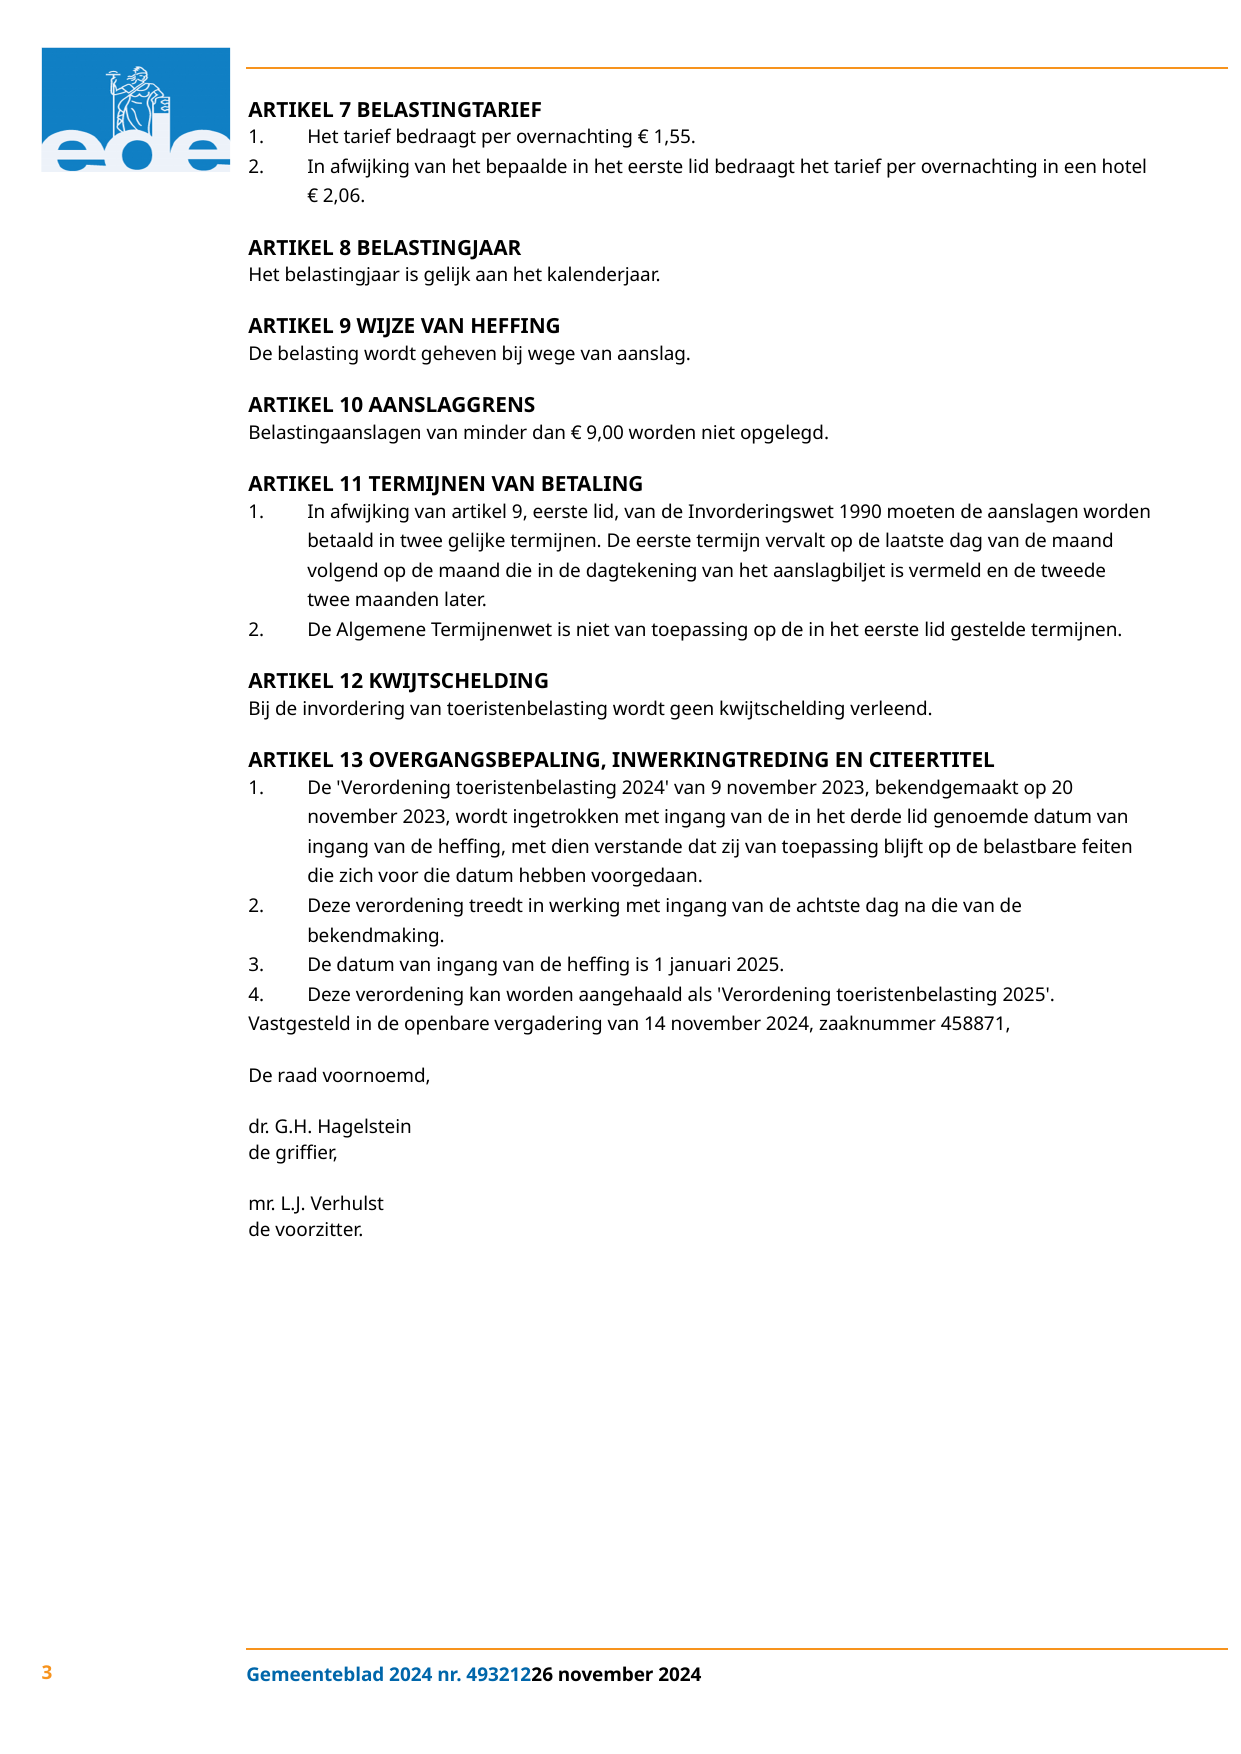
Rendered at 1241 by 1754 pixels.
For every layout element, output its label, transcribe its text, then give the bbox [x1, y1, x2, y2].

text ARTIKEL 10 AANSLAGGRENS [248, 391, 1152, 419]
list De datum van ingang van de heffing is 1 januari 2025. [248, 951, 1152, 977]
text Belastingaanslagen van minder dan € 9,00 worden niet opgelegd. [248, 419, 1152, 445]
list In afwijking van het bepaalde in het eerste lid bedraagt het tarief per overnachting in een hotel € 2,06. [248, 153, 1152, 208]
list Deze verordening treedt in werking met ingang van de achtste dag na die van de bekendmaking. [248, 892, 1152, 947]
text de voorzitter. [248, 1216, 1152, 1242]
text ARTIKEL 12 KWIJTSCHELDING [248, 667, 1152, 695]
list De Algemene Termijnenwet is niet van toepassing op de in het eerste lid gestelde termijnen. [248, 616, 1152, 642]
text mr. L.J. Verhulst [248, 1191, 1152, 1216]
text de griffier, [248, 1139, 1152, 1165]
picture [41, 47, 231, 172]
text De raad voornoemd, [248, 1062, 1152, 1088]
text ARTIKEL 8 BELASTINGJAAR [248, 233, 1152, 261]
text ARTIKEL 11 TERMIJNEN VAN BETALING [248, 469, 1152, 498]
list Deze verordening kan worden aangehaald als 'Verordening toeristenbelasting 2025'. [248, 981, 1152, 1007]
text ARTIKEL 9 WIJZE VAN HEFFING [248, 312, 1152, 340]
text De belasting wordt geheven bij wege van aanslag. [248, 340, 1152, 366]
list Het tarief bedraagt per overnachting € 1,55. [248, 123, 1152, 149]
text Het belastingjaar is gelijk aan het kalenderjaar. [248, 261, 1152, 287]
list In afwijking van artikel 9, eerste lid, van de Invorderingswet 1990 moeten de aanslagen worden betaald in twee gelijke termijnen. De eerste termijn vervalt op de laatste dag van de maand volgend op de maand die in de dagtekening van het aanslagbiljet is vermeld en de tweede twee maanden later. [248, 498, 1152, 612]
text ARTIKEL 13 OVERGANGSBEPALING, INWERKINGTREDING EN CITEERTITEL [248, 745, 1152, 774]
text ARTIKEL 7 BELASTINGTARIEF [248, 95, 1152, 123]
list De 'Verordening toeristenbelasting 2024' van 9 november 2023, bekendgemaakt op 20 november 2023, wordt ingetrokken met ingang van de in het derde lid genoemde datum van ingang van de heffing, met dien verstande dat zij van toepassing blijft op de belastbare feiten die zich voor die datum hebben voorgedaan. [248, 774, 1152, 888]
text Vastgesteld in de openbare vergadering van 14 november 2024, zaaknummer 458871, [248, 1011, 1152, 1036]
text dr. G.H. Hagelstein [248, 1113, 1152, 1139]
text Bij de invordering van toeristenbelasting wordt geen kwijtschelding verleend. [248, 695, 1152, 721]
